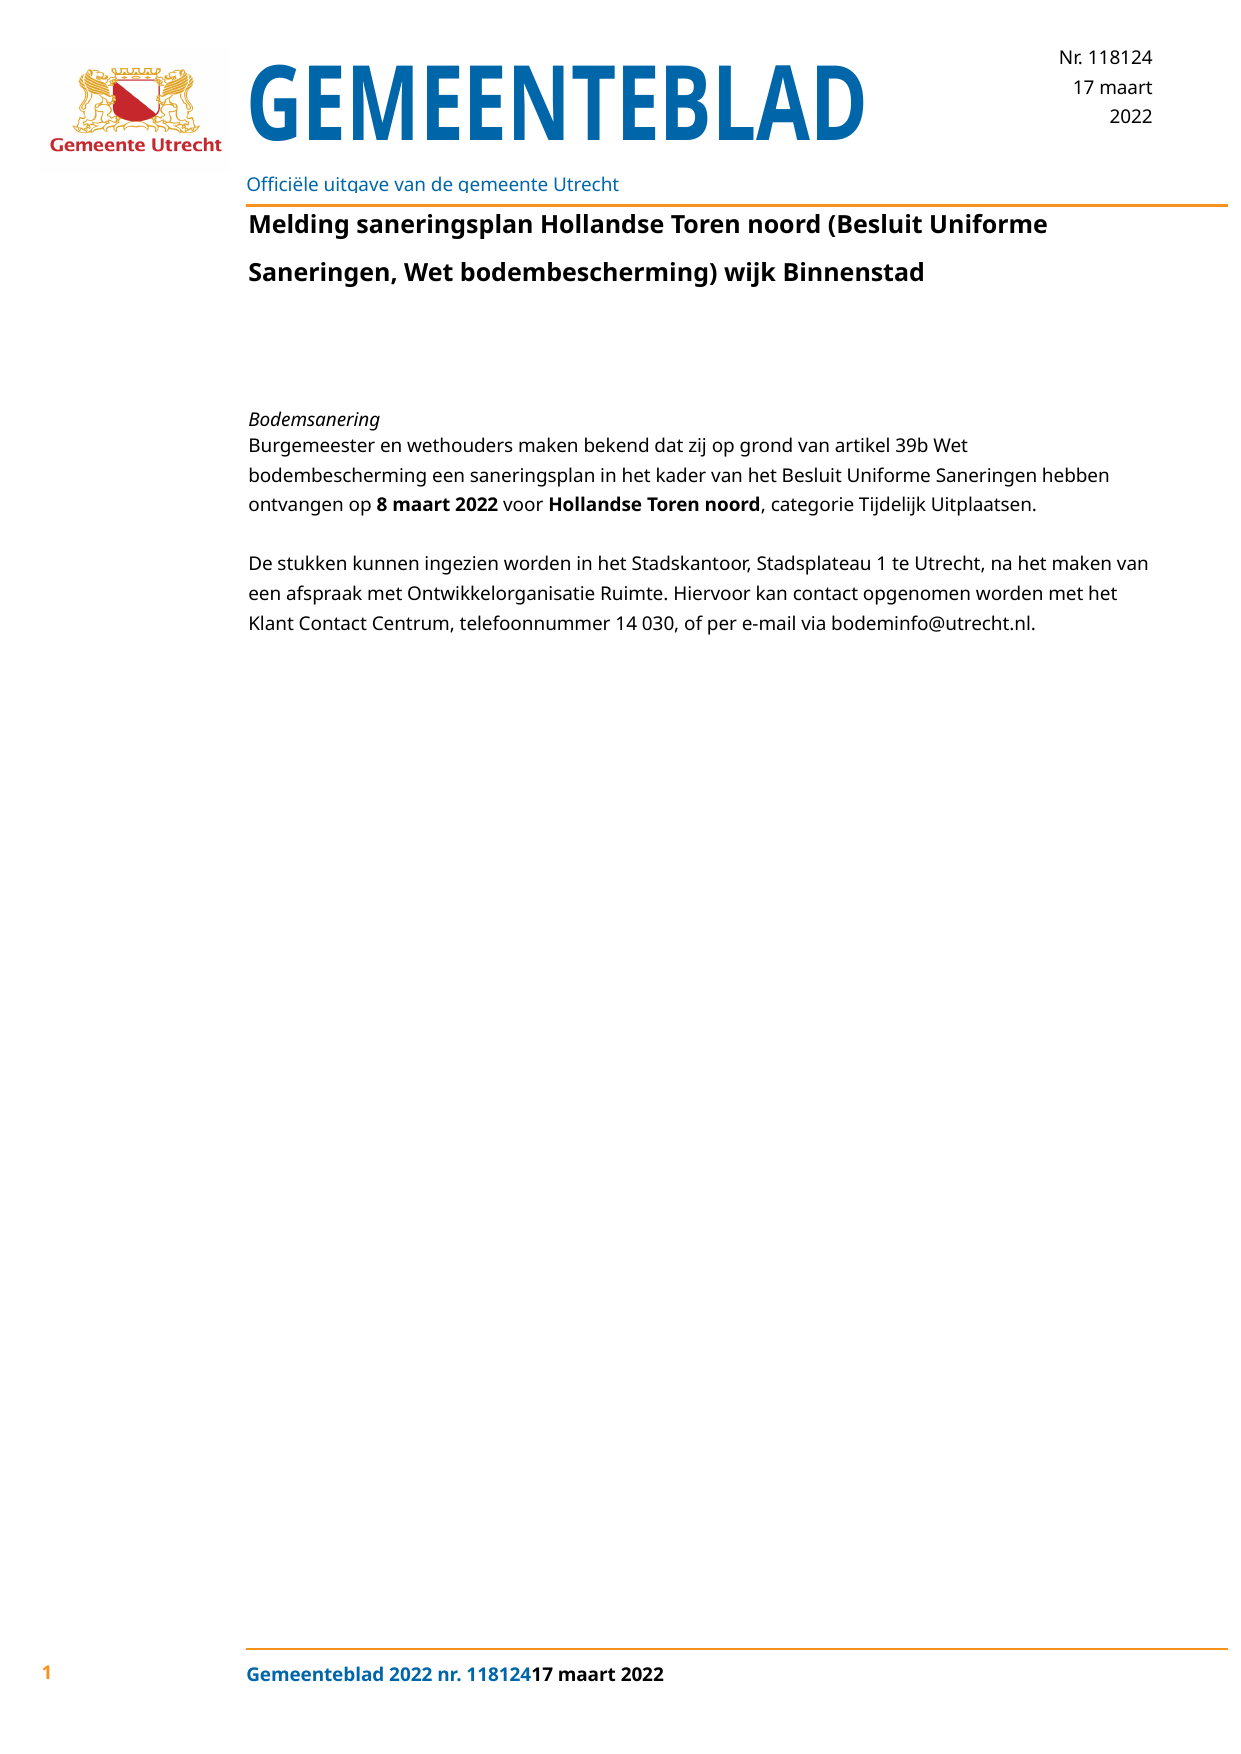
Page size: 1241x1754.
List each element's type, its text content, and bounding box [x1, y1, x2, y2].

text De stukken kunnen ingezien worden in het Stadskantoor, Stadsplateau 1 te Utrecht, na het maken van een afspraak met Ontwikkelorganisatie Ruimte. Hiervoor kan contact opgenomen worden met het Klant Contact Centrum, telefoonnummer 14 030, of per e-mail via bodeminfo@utrecht.nl. [248, 551, 1152, 635]
picture [41, 47, 231, 172]
text Melding saneringsplan Hollandse Toren noord (Besluit Uniforme Saneringen, Wet bodembescherming) wijk Binnenstad [248, 207, 1152, 288]
text Burgemeester en wethouders maken bekend dat zij op grond van artikel 39b Wet bodembescherming een saneringsplan in het kader van het Besluit Uniforme Saneringen hebben ontvangen op 8 maart 2022 voor Hollandse Toren noord, categorie Tijdelijk Uitplaatsen. [248, 432, 1152, 517]
text Bodemsanering [248, 406, 1152, 432]
